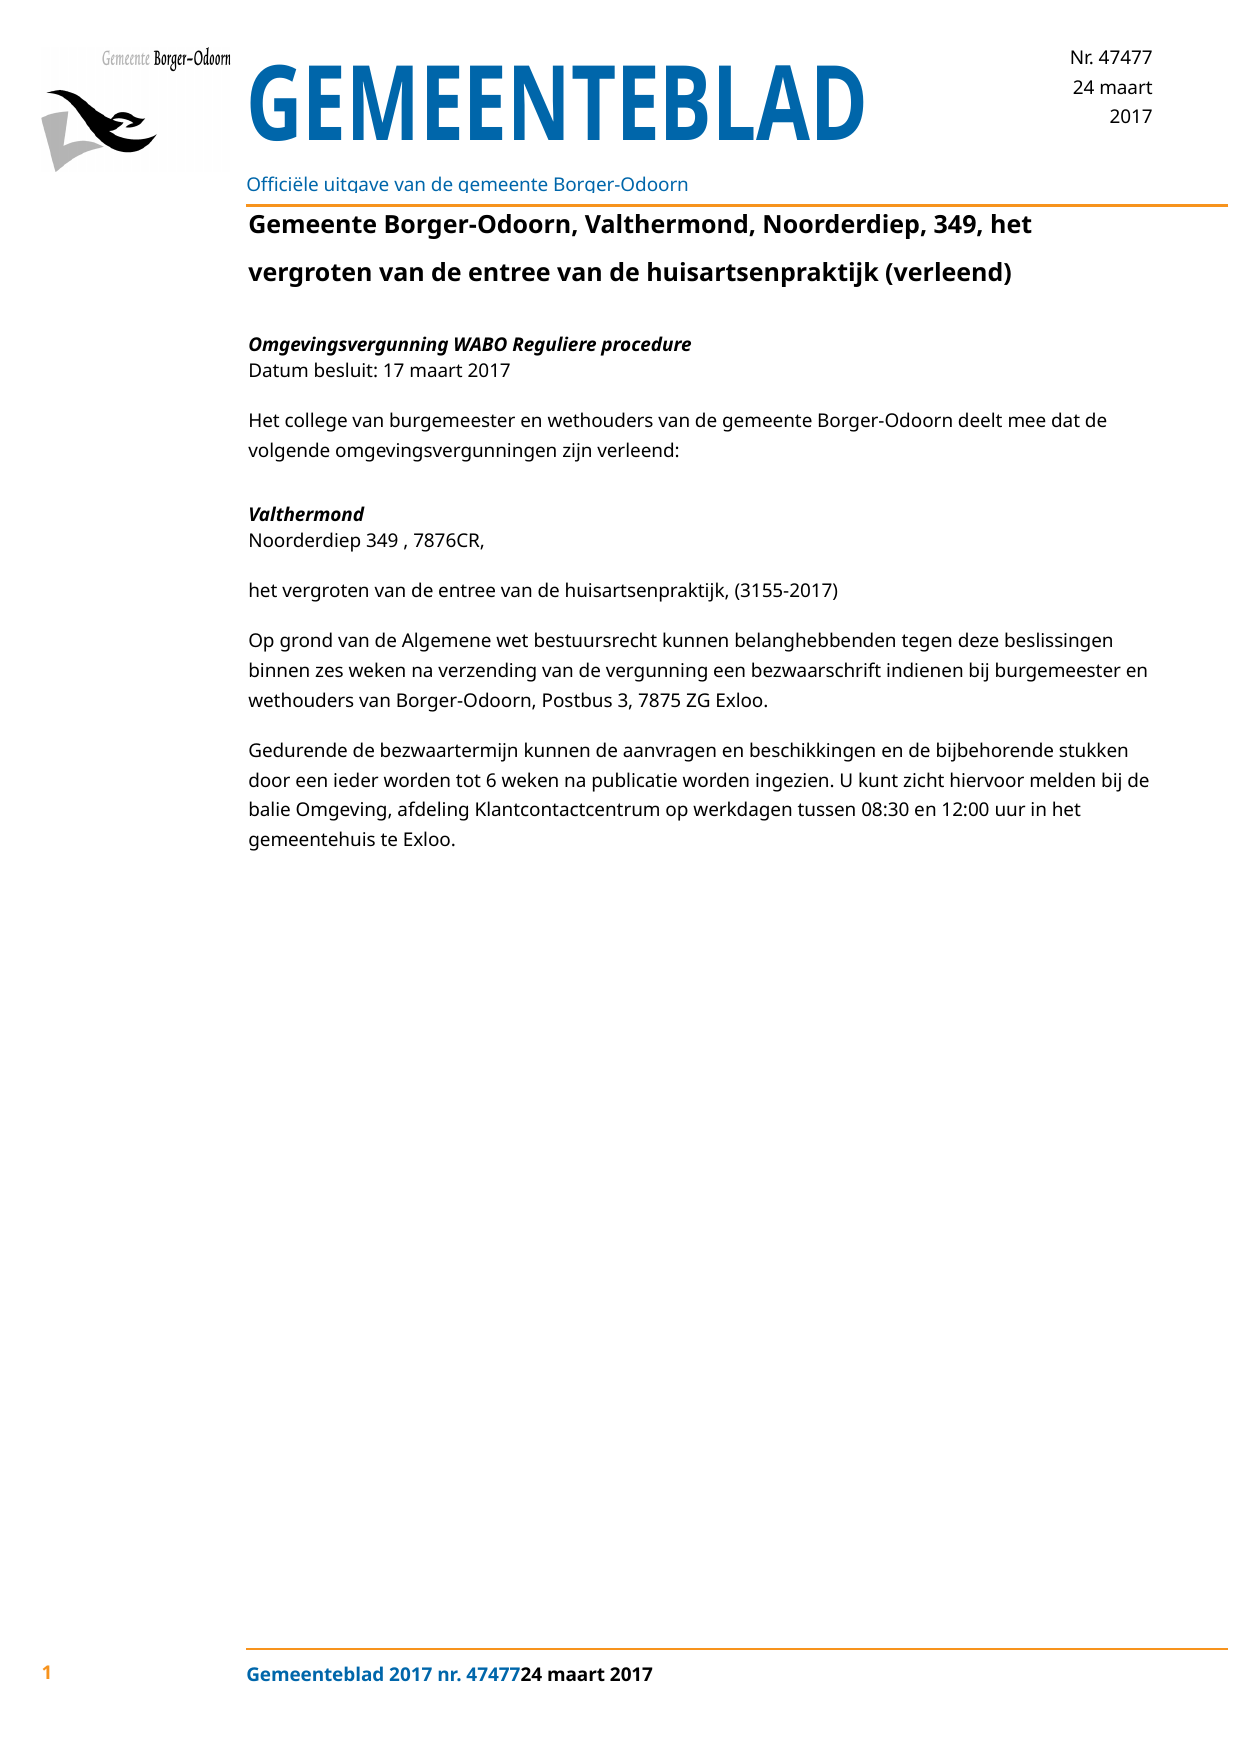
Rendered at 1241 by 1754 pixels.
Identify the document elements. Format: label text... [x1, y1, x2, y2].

text Valthermond [248, 501, 1152, 527]
picture [41, 47, 231, 172]
text Op grond van de Algemene wet bestuursrecht kunnen belanghebbenden tegen deze beslissingen binnen zes weken na verzending van de vergunning een bezwaarschrift indienen bij burgemeester en wethouders van Borger-Odoorn, Postbus 3, 7875 ZG Exloo. [248, 628, 1152, 713]
text Datum besluit: 17 maart 2017 [248, 357, 1152, 383]
text Omgevingsvergunning WABO Reguliere procedure [248, 331, 1152, 357]
text Het college van burgemeester en wethouders van de gemeente Borger-Odoorn deelt mee dat de volgende omgevingsvergunningen zijn verleend: [248, 408, 1152, 463]
text Gemeente Borger-Odoorn, Valthermond, Noorderdiep, 349, het vergroten van de entree van de huisartsenpraktijk (verleend) [248, 207, 1152, 288]
text het vergroten van de entree van de huisartsenpraktijk, (3155-2017) [248, 577, 1152, 603]
text Gedurende de bezwaartermijn kunnen de aanvragen en beschikkingen en de bijbehorende stukken door een ieder worden tot 6 weken na publicatie worden ingezien. U kunt zicht hiervoor melden bij de balie Omgeving, afdeling Klantcontactcentrum op werkdagen tussen 08:30 en 12:00 uur in het gemeentehuis te Exloo. [248, 737, 1152, 852]
text Noorderdiep 349 , 7876CR, [248, 527, 1152, 553]
